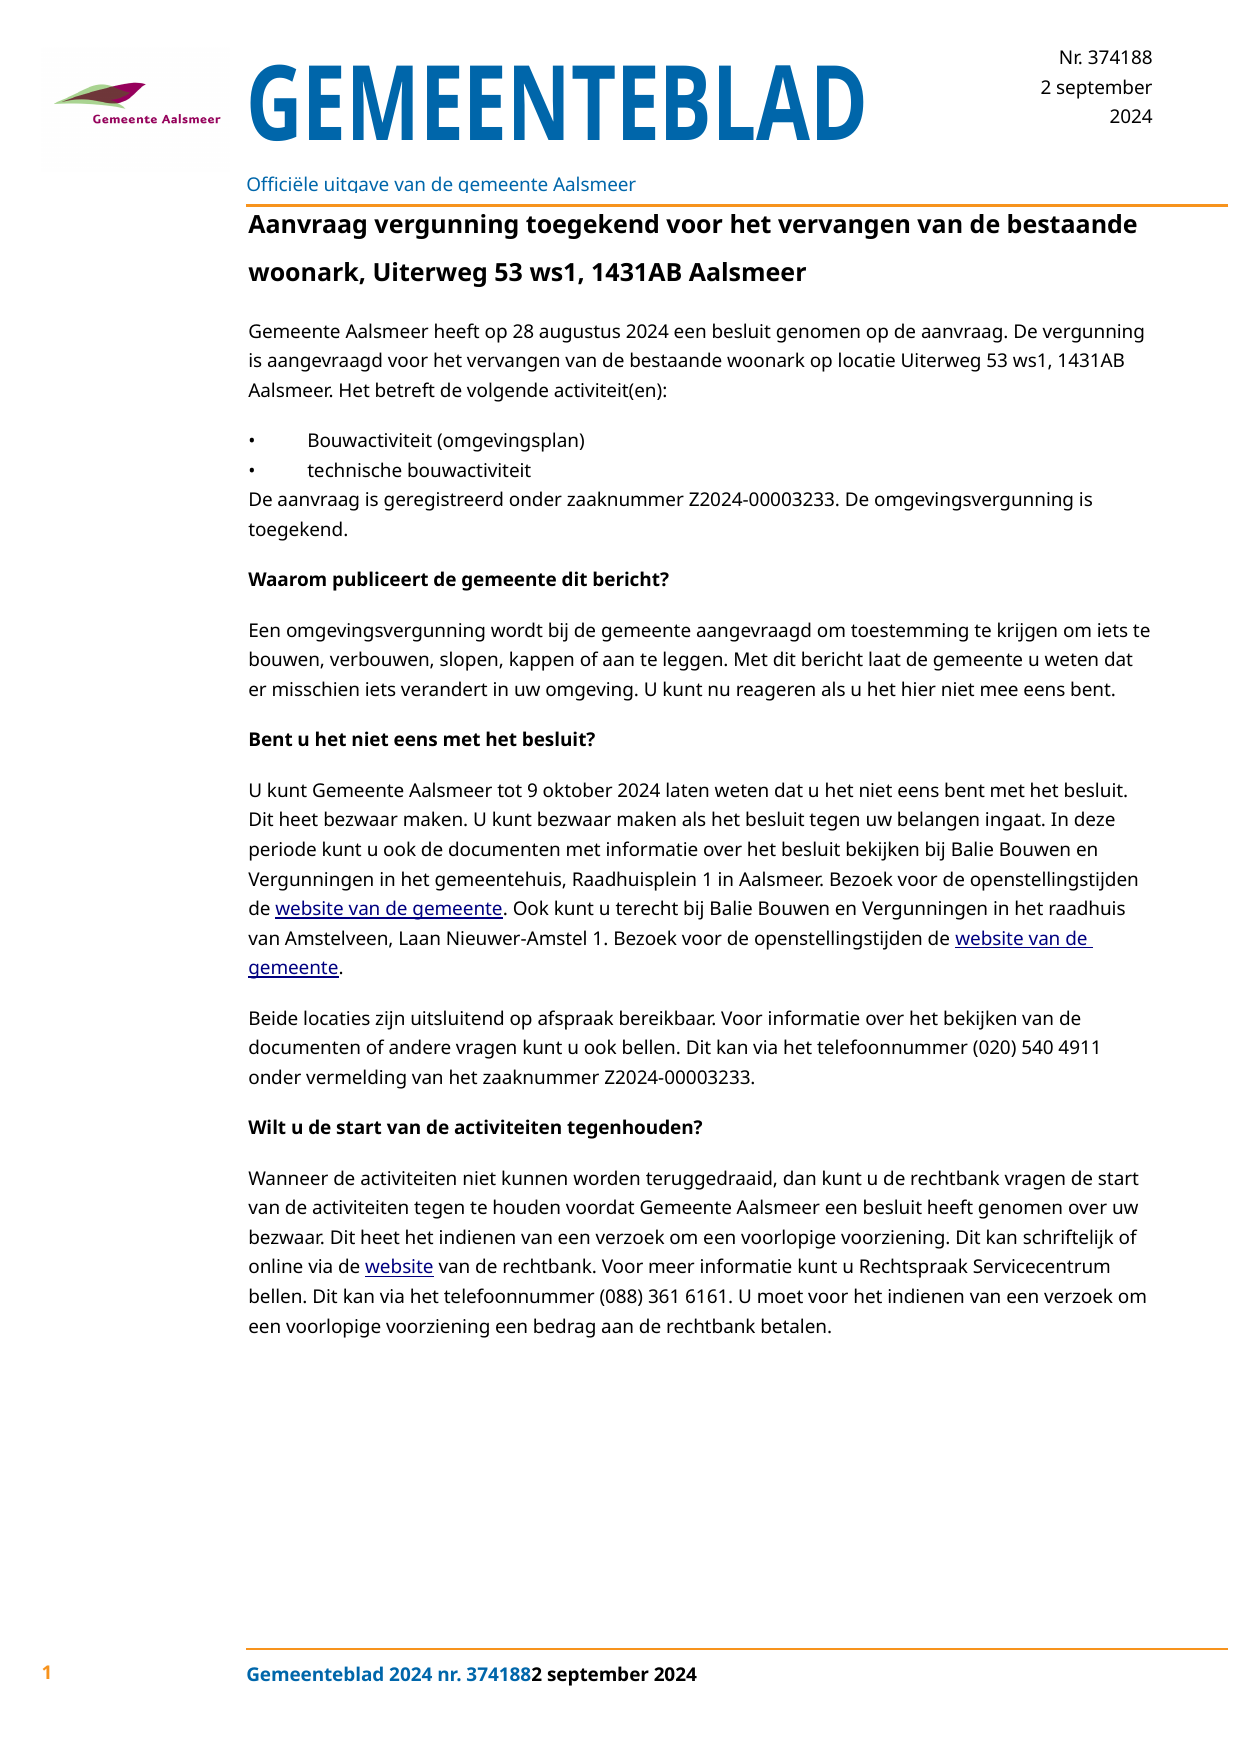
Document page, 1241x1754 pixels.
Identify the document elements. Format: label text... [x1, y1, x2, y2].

list technische bouwactiviteit [248, 457, 1152, 483]
text Beide locaties zijn uitsluitend op afspraak bereikbaar. Voor informatie over het bekijken van de documenten of andere vragen kunt u ook bellen. Dit kan via het telefoonnummer (020) 540 4911 onder vermelding van het zaaknummer Z2024-00003233. [248, 1005, 1152, 1090]
picture [41, 47, 231, 172]
text De aanvraag is geregistreerd onder zaaknummer Z2024-00003233. De omgevingsvergunning is toegekend. [248, 487, 1152, 542]
text Waarom publiceert de gemeente dit bericht? [248, 567, 1152, 592]
text Gemeente Aalsmeer heeft op 28 augustus 2024 een besluit genomen op de aanvraag. De vergunning is aangevraagd voor het vervangen van de bestaande woonark op locatie Uiterweg 53 ws1, 1431AB Aalsmeer. Het betreft de volgende activiteit(en): [248, 318, 1152, 403]
text Wilt u de start van de activiteiten tegenhouden? [248, 1114, 1152, 1140]
text Bent u het niet eens met het besluit? [248, 727, 1152, 752]
text Aanvraag vergunning toegekend voor het vervangen van de bestaande woonark, Uiterweg 53 ws1, 1431AB Aalsmeer [248, 207, 1152, 288]
list Bouwactiviteit (omgevingsplan) [248, 427, 1152, 453]
text U kunt Gemeente Aalsmeer tot 9 oktober 2024 laten weten dat u het niet eens bent met het besluit. Dit heet bezwaar maken. U kunt bezwaar maken als het besluit tegen uw belangen ingaat. In deze periode kunt u ook de documenten met informatie over het besluit bekijken bij Balie Bouwen en Vergunningen in het gemeentehuis, Raadhuisplein 1 in Aalsmeer. Bezoek voor de openstellingstijden de website van de gemeente. Ook kunt u terecht bij Balie Bouwen en Vergunningen in het raadhuis van Amstelveen, Laan Nieuwer-Amstel 1. Bezoek voor de openstellingstijden de website van de gemeente. [248, 777, 1152, 980]
text Wanneer de activiteiten niet kunnen worden teruggedraaid, dan kunt u de rechtbank vragen de start van de activiteiten tegen te houden voordat Gemeente Aalsmeer een besluit heeft genomen over uw bezwaar. Dit heet het indienen van een verzoek om een voorlopige voorziening. Dit kan schriftelijk of online via de website van de rechtbank. Voor meer informatie kunt u Rechtspraak Servicecentrum bellen. Dit kan via het telefoonnummer (088) 361 6161. U moet voor het indienen van een verzoek om een voorlopige voorziening een bedrag aan de rechtbank betalen. [248, 1165, 1152, 1339]
text Een omgevingsvergunning wordt bij de gemeente aangevraagd om toestemming te krijgen om iets te bouwen, verbouwen, slopen, kappen of aan te leggen. Met dit bericht laat de gemeente u weten dat er misschien iets verandert in uw omgeving. U kunt nu reageren als u het hier niet mee eens bent. [248, 617, 1152, 702]
